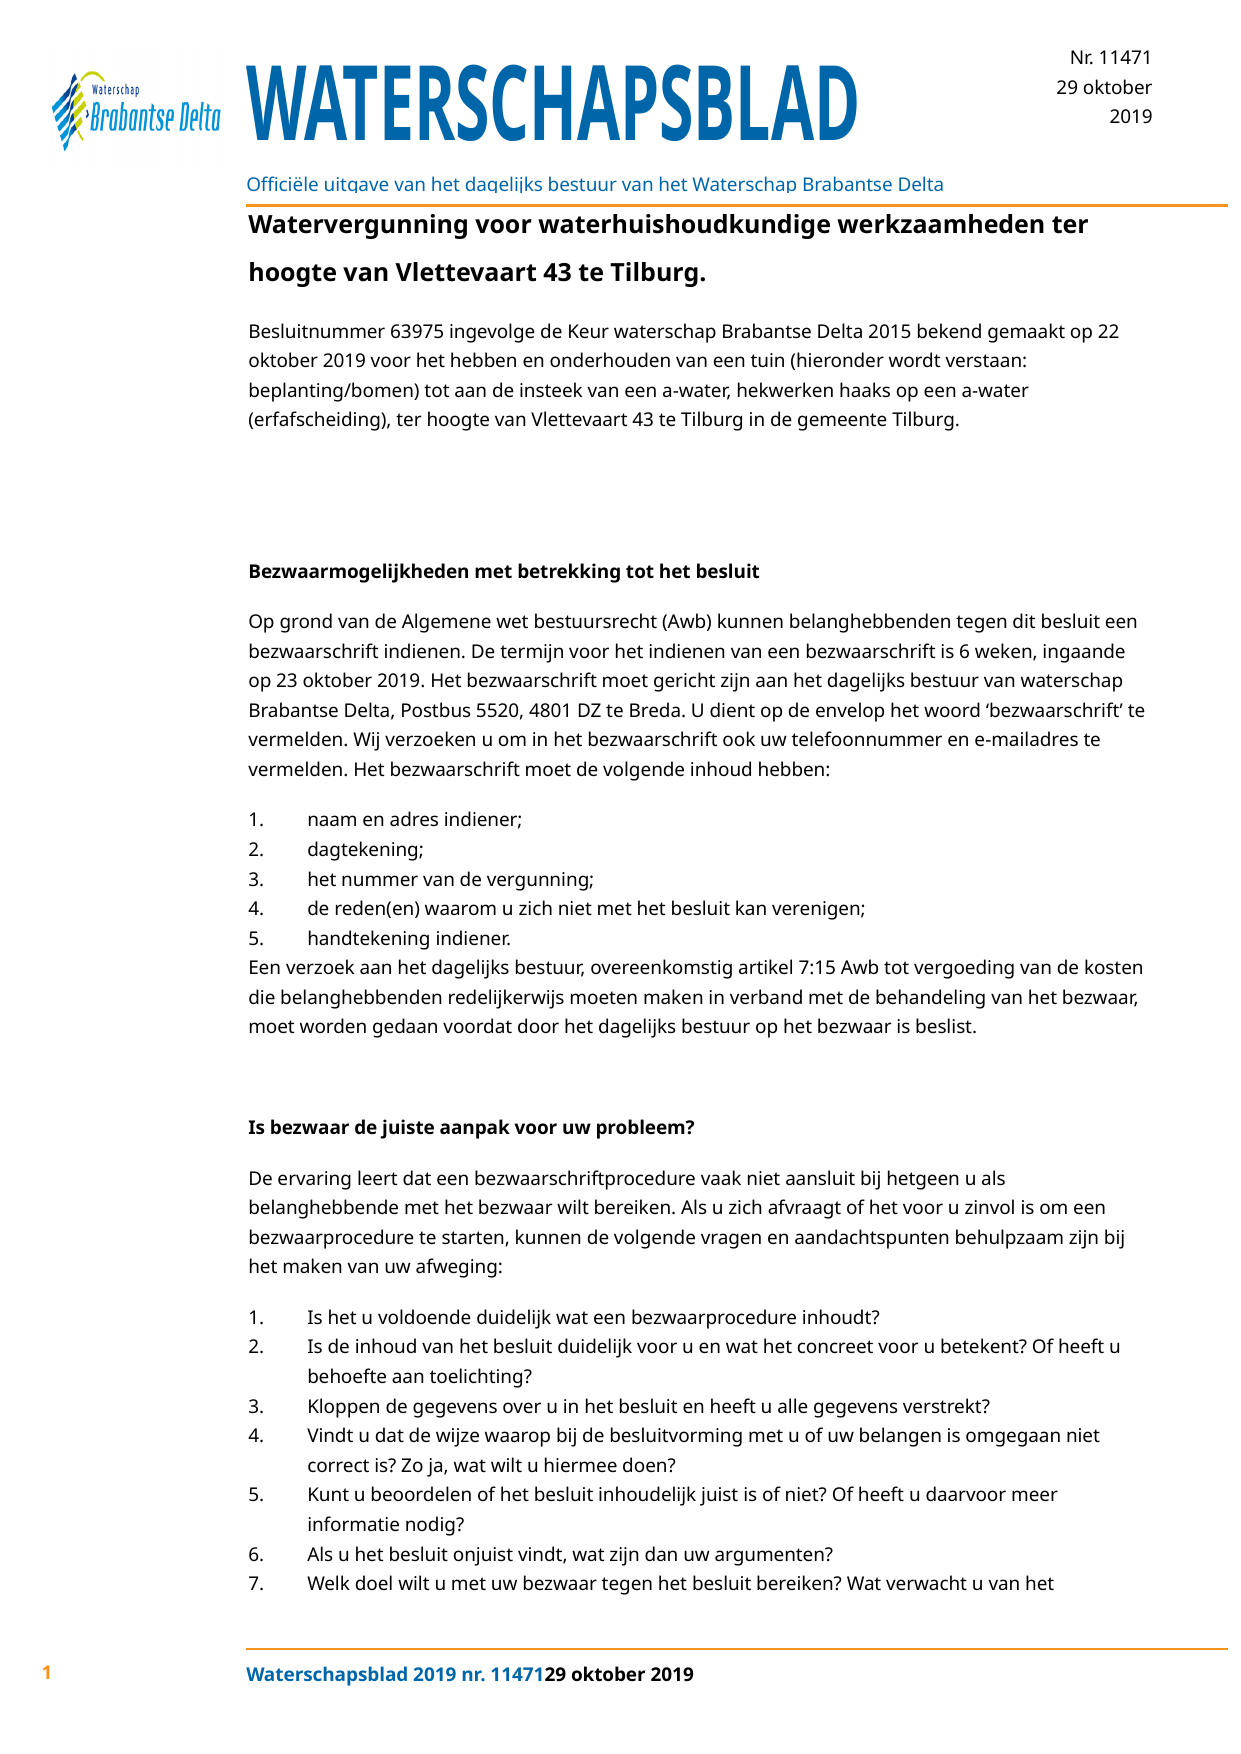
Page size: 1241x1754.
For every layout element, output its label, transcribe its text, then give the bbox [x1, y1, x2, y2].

list handtekening indiener. [248, 925, 1152, 951]
list Is de inhoud van het besluit duidelijk voor u en wat het concreet voor u betekent? Of heeft u behoefte aan toelichting? [248, 1334, 1152, 1389]
list Vindt u dat de wijze waarop bij de besluitvorming met u of uw belangen is omgegaan niet correct is? Zo ja, wat wilt u hiermee doen? [248, 1422, 1152, 1478]
list de reden(en) waarom u zich niet met het besluit kan verenigen; [248, 895, 1152, 921]
list Welk doel wilt u met uw bezwaar tegen het besluit bereiken? Wat verwacht u van het [248, 1570, 1152, 1596]
list het nummer van de vergunning; [248, 866, 1152, 892]
list naam en adres indiener; [248, 807, 1152, 832]
text Besluitnummer 63975 ingevolge de Keur waterschap Brabantse Delta 2015 bekend gemaakt op 22 oktober 2019 voor het hebben en onderhouden van een tuin (hieronder wordt verstaan: beplanting/bomen) tot aan de insteek van een a-water, hekwerken haaks op een a-water (erfafscheiding), ter hoogte van Vlettevaart 43 te Tilburg in de gemeente Tilburg. [248, 318, 1152, 432]
text Een verzoek aan het dagelijks bestuur, overeenkomstig artikel 7:15 Awb tot vergoeding van de kosten die belanghebbenden redelijkerwijs moeten maken in verband met de behandeling van het bezwaar, moet worden gedaan voordat door het dagelijks bestuur op het bezwaar is beslist. [248, 954, 1152, 1039]
list Kloppen de gegevens over u in het besluit en heeft u alle gegevens verstrekt? [248, 1393, 1152, 1419]
text Is bezwaar de juiste aanpak voor uw probleem? [248, 1114, 1152, 1140]
list Als u het besluit onjuist vindt, wat zijn dan uw argumenten? [248, 1541, 1152, 1567]
list dagtekening; [248, 836, 1152, 862]
list Kunt u beoordelen of het besluit inhoudelijk juist is of niet? Of heeft u daarvoor meer informatie nodig? [248, 1482, 1152, 1537]
list Is het u voldoende duidelijk wat een bezwaarprocedure inhoudt? [248, 1304, 1152, 1330]
text Watervergunning voor waterhuishoudkundige werkzaamheden ter hoogte van Vlettevaart 43 te Tilburg. [248, 207, 1152, 288]
text Bezwaarmogelijkheden met betrekking tot het besluit [248, 558, 1152, 584]
picture [41, 47, 231, 172]
text Op grond van de Algemene wet bestuursrecht (Awb) kunnen belanghebbenden tegen dit besluit een bezwaarschrift indienen. De termijn voor het indienen van een bezwaarschrift is 6 weken, ingaande op 23 oktober 2019. Het bezwaarschrift moet gericht zijn aan het dagelijks bestuur van waterschap Brabantse Delta, Postbus 5520, 4801 DZ te Breda. U dient op de envelop het woord ‘bezwaarschrift’ te vermelden. Wij verzoeken u om in het bezwaarschrift ook uw telefoonnummer en e‑mailadres te vermelden. Het bezwaarschrift moet de volgende inhoud hebben: [248, 608, 1152, 782]
text De ervaring leert dat een bezwaarschriftprocedure vaak niet aansluit bij hetgeen u als belanghebbende met het bezwaar wilt bereiken. Als u zich afvraagt of het voor u zinvol is om een bezwaarprocedure te starten, kunnen de volgende vragen en aandachtspunten behulpzaam zijn bij het maken van uw afweging: [248, 1165, 1152, 1279]
